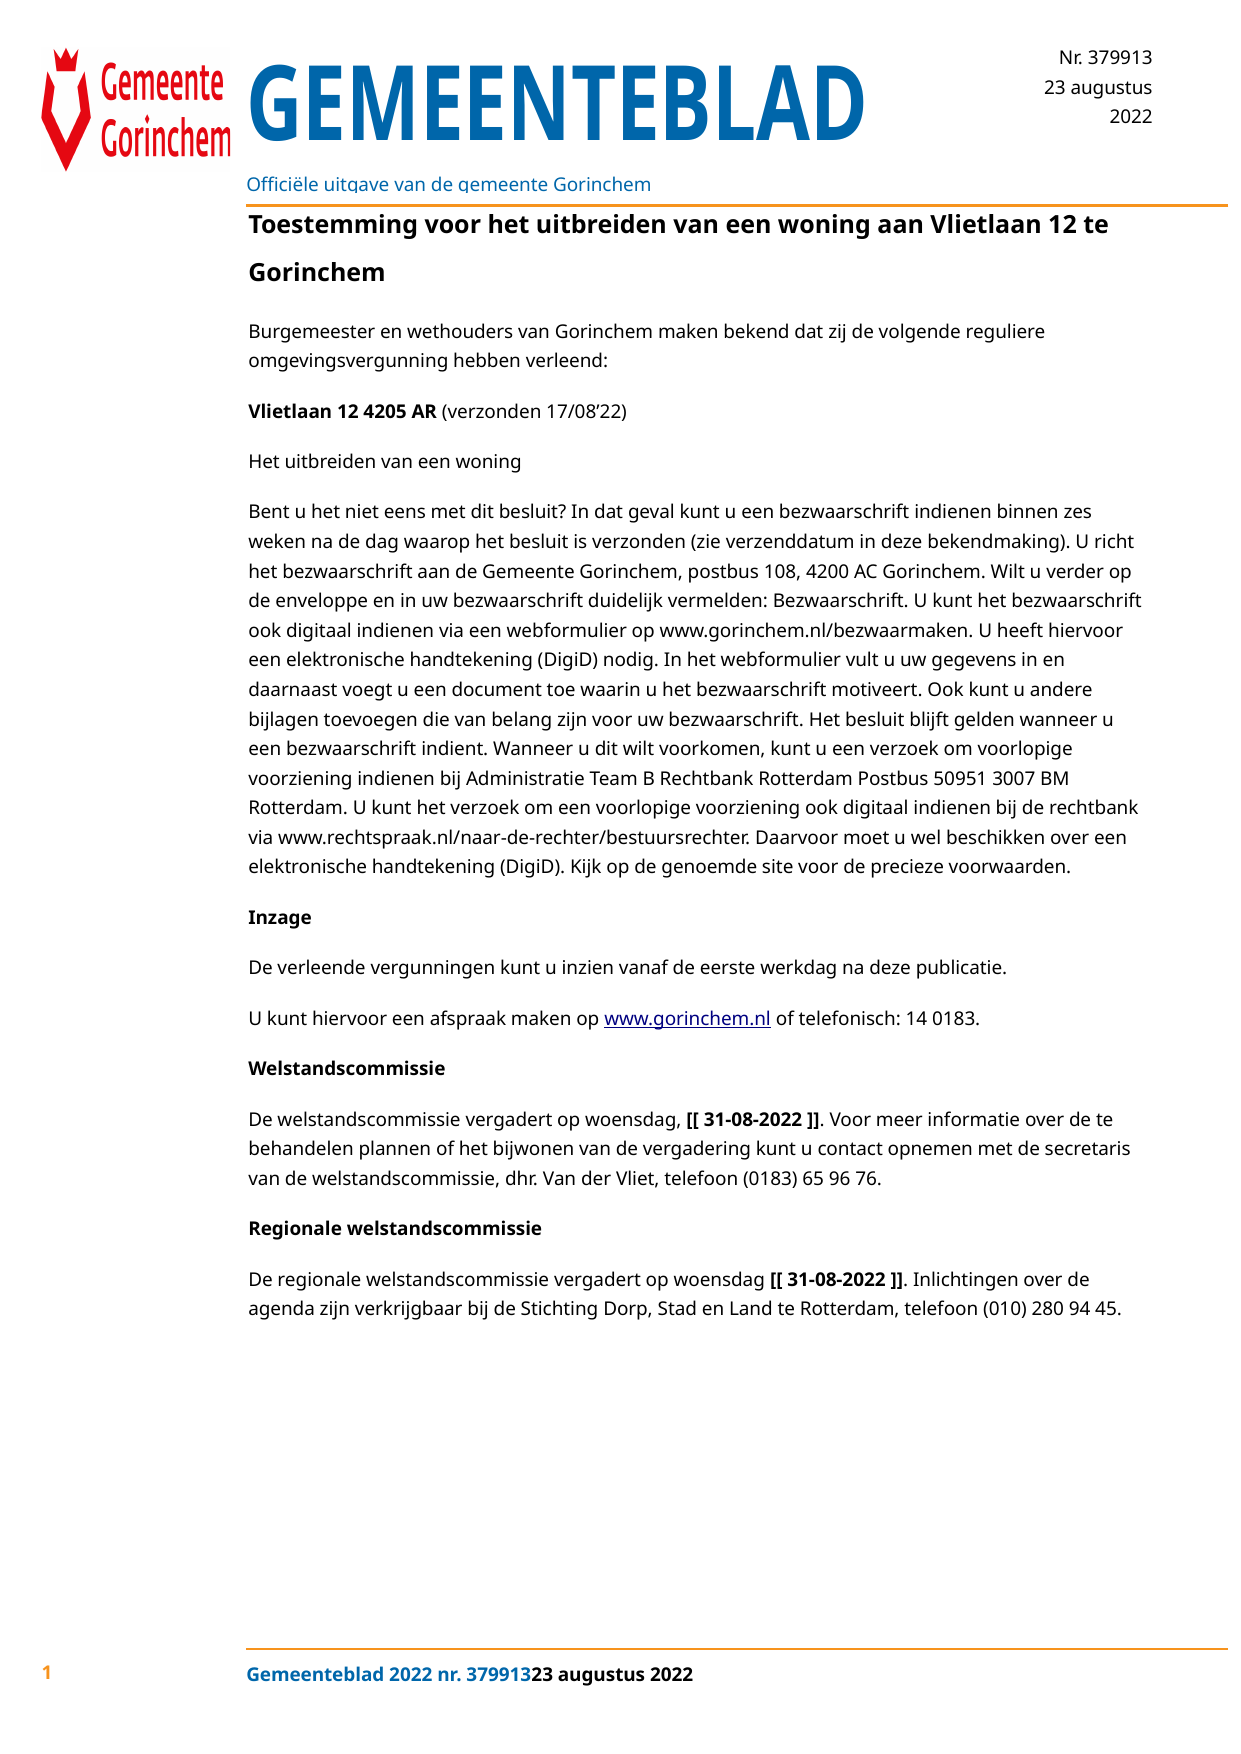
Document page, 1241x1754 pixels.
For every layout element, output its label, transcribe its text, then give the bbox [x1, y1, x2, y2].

text Inzage [248, 904, 1152, 930]
picture [41, 47, 231, 172]
text Burgemeester en wethouders van Gorinchem maken bekend dat zij de volgende reguliere omgevingsvergunning hebben verleend: [248, 318, 1152, 373]
text De verleende vergunningen kunt u inzien vanaf de eerste werkdag na deze publicatie. [248, 954, 1152, 980]
text Het uitbreiden van een woning [248, 448, 1152, 474]
text De welstandscommissie vergadert op woensdag, [[ 31-08-2022 ]]. Voor meer informatie over de te behandelen plannen of het bijwonen van de vergadering kunt u contact opnemen met de secretaris van de welstandscommissie, dhr. Van der Vliet, telefoon (0183) 65 96 76. [248, 1106, 1152, 1191]
text Regionale welstandscommissie [248, 1215, 1152, 1241]
text Vlietlaan 12 4205 AR (verzonden 17/08’22) [248, 398, 1152, 424]
text Toestemming voor het uitbreiden van een woning aan Vlietlaan 12 te Gorinchem [248, 207, 1152, 288]
text Welstandscommissie [248, 1055, 1152, 1081]
text De regionale welstandscommissie vergadert op woensdag [[ 31-08-2022 ]]. Inlichtingen over de agenda zijn verkrijgbaar bij de Stichting Dorp, Stad en Land te Rotterdam, telefoon (010) 280 94 45. [248, 1266, 1152, 1321]
text U kunt hiervoor een afspraak maken op www.gorinchem.nl of telefonisch: 14 0183. [248, 1005, 1152, 1031]
text Bent u het niet eens met dit besluit? In dat geval kunt u een bezwaarschrift indienen binnen zes weken na de dag waarop het besluit is verzonden (zie verzenddatum in deze bekendmaking). U richt het bezwaarschrift aan de Gemeente Gorinchem, postbus 108, 4200 AC Gorinchem. Wilt u verder op de enveloppe en in uw bezwaarschrift duidelijk vermelden: Bezwaarschrift. U kunt het bezwaarschrift ook digitaal indienen via een webformulier op www.gorinchem.nl/bezwaarmaken. U heeft hiervoor een elektronische handtekening (DigiD) nodig. In het webformulier vult u uw gegevens in en daarnaast voegt u een document toe waarin u het bezwaarschrift motiveert. Ook kunt u andere bijlagen toevoegen die van belang zijn voor uw bezwaarschrift. Het besluit blijft gelden wanneer u een bezwaarschrift indient. Wanneer u dit wilt voorkomen, kunt u een verzoek om voorlopige voorziening indienen bij Administratie Team B Rechtbank Rotterdam Postbus 50951 3007 BM Rotterdam. U kunt het verzoek om een voorlopige voorziening ook digitaal indienen bij de rechtbank via www.rechtspraak.nl/naar-de-rechter/bestuursrechter. Daarvoor moet u wel beschikken over een elektronische handtekening (DigiD). Kijk op de genoemde site voor de precieze voorwaarden. [248, 499, 1152, 879]
